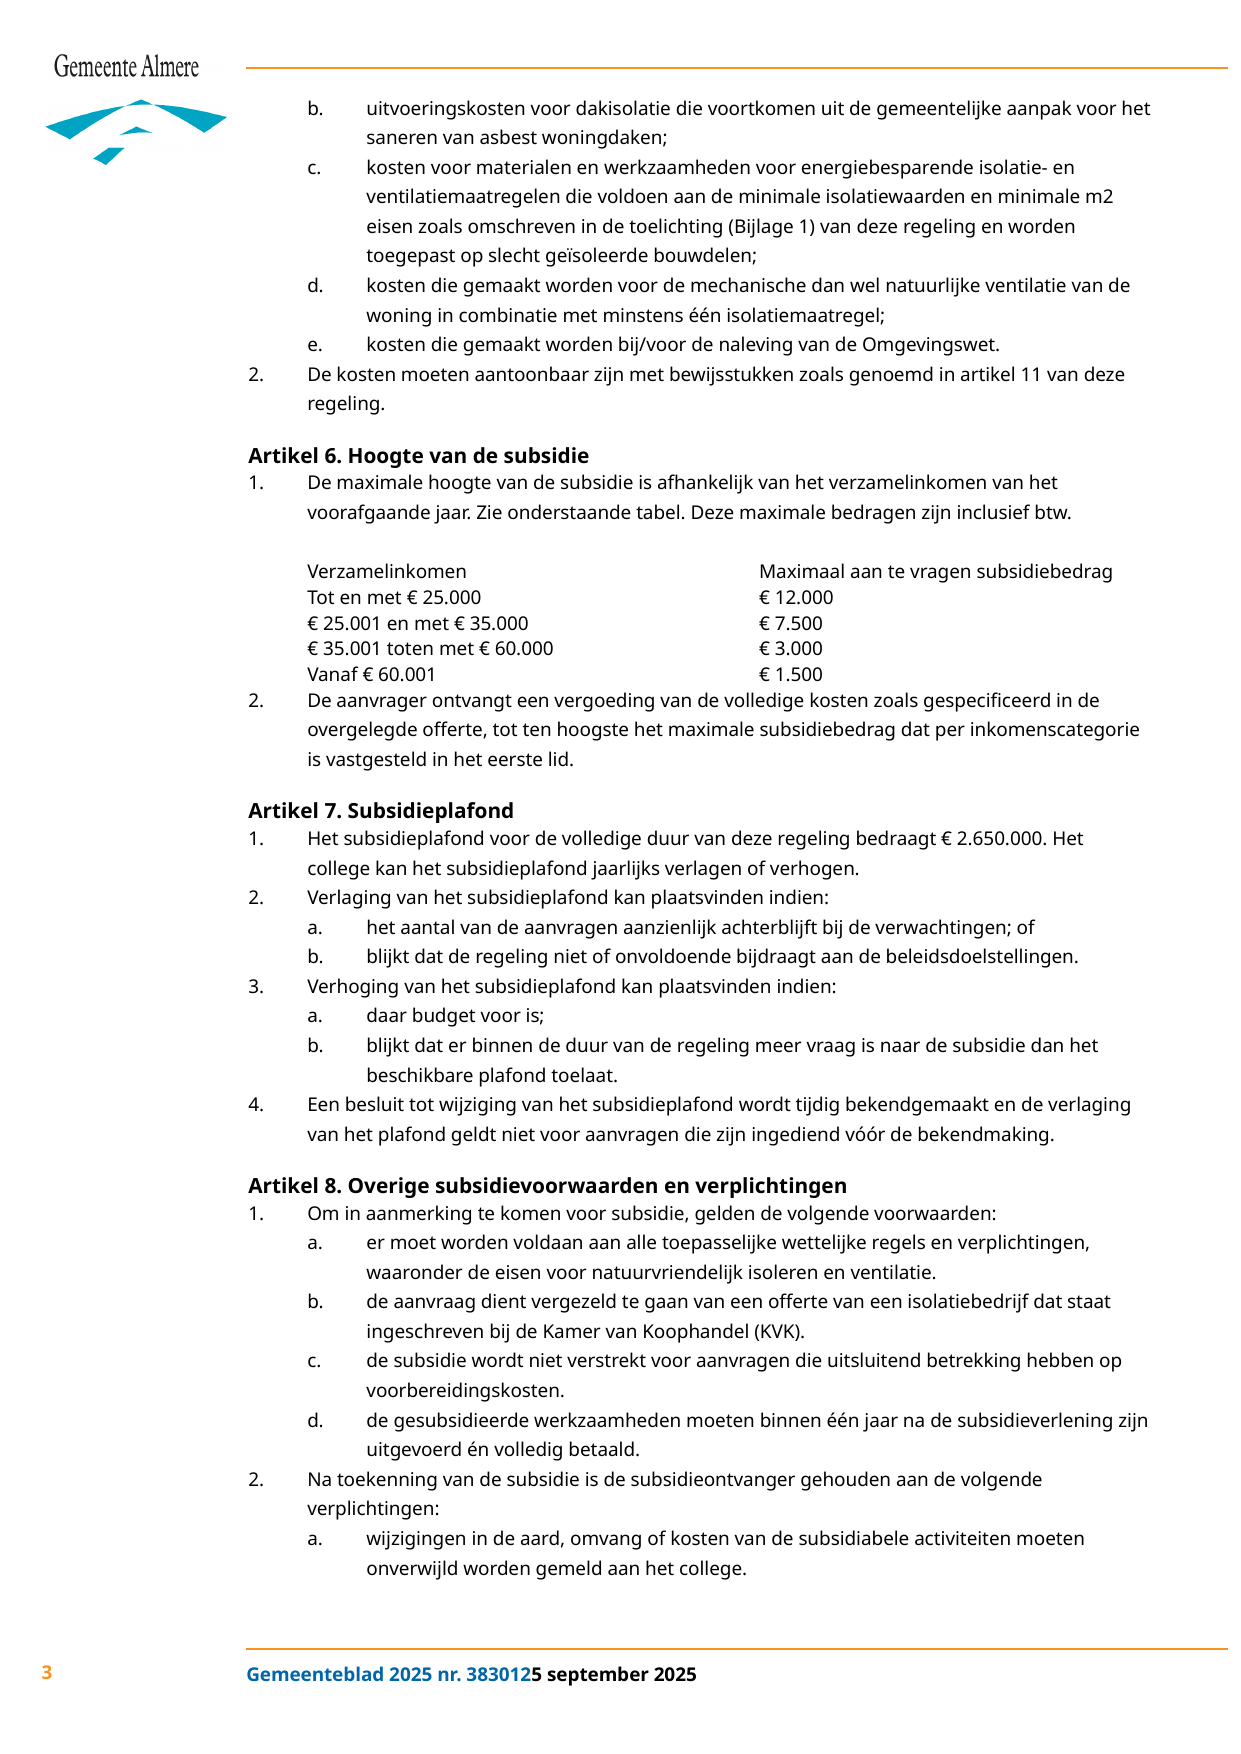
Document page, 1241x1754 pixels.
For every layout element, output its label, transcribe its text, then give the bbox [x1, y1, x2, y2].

table_header Verzamelinkomen [307, 558, 759, 584]
table_cell € 3.000 [759, 636, 1211, 661]
text Artikel 8. Overige subsidievoorwaarden en verplichtingen [248, 1171, 1152, 1200]
list Na toekenning van de subsidie is de subsidieontvanger gehouden aan de volgende verplichtingen: [248, 1466, 1152, 1521]
text Artikel 7. Subsidieplafond [248, 797, 1152, 825]
list kosten die gemaakt worden voor de mechanische dan wel natuurlijke ventilatie van de woning in combinatie met minstens één isolatiemaatregel; [307, 272, 1152, 328]
list Verlaging van het subsidieplafond kan plaatsvinden indien: [248, 884, 1152, 910]
list de aanvraag dient vergezeld te gaan van een offerte van een isolatiebedrijf dat staat ingeschreven bij de Kamer van Koophandel (KVK). [307, 1288, 1152, 1344]
table_header Maximaal aan te vragen subsidiebedrag [759, 558, 1211, 584]
list Verhoging van het subsidieplafond kan plaatsvinden indien: [248, 973, 1152, 999]
list kosten die gemaakt worden bij/voor de naleving van de Omgevingswet. [307, 331, 1152, 357]
table_cell € 25.001 en met € 35.000 [307, 610, 759, 636]
table_cell € 12.000 [759, 584, 1211, 610]
list Een besluit tot wijziging van het subsidieplafond wordt tijdig bekendgemaakt en de verlaging van het plafond geldt niet voor aanvragen die zijn ingediend vóór de bekendmaking. [248, 1091, 1152, 1147]
list het aantal van de aanvragen aanzienlijk achterblijft bij de verwachtingen; of [307, 914, 1152, 939]
table_cell € 7.500 [759, 610, 1211, 636]
list daar budget voor is; [307, 1003, 1152, 1028]
table_cell € 35.001 toten met € 60.000 [307, 636, 759, 661]
list de subsidie wordt niet verstrekt voor aanvragen die uitsluitend betrekking hebben op voorbereidingskosten. [307, 1348, 1152, 1403]
list Het subsidieplafond voor de volledige duur van deze regeling bedraagt € 2.650.000. Het college kan het subsidieplafond jaarlijks verlagen of verhogen. [248, 825, 1152, 880]
list er moet worden voldaan aan alle toepasselijke wettelijke regels en verplichtingen, waaronder de eisen voor natuurvriendelijk isoleren en ventilatie. [307, 1229, 1152, 1285]
list blijkt dat er binnen de duur van de regeling meer vraag is naar de subsidie dan het beschikbare plafond toelaat. [307, 1032, 1152, 1087]
list kosten voor materialen en werkzaamheden voor energiebesparende isolatie- en ventilatiemaatregelen die voldoen aan de minimale isolatiewaarden en minimale m2 eisen zoals omschreven in de toelichting (Bijlage 1) van deze regeling en worden toegepast op slecht geïsoleerde bouwdelen; [307, 154, 1152, 268]
list de gesubsidieerde werkzaamheden moeten binnen één jaar na de subsidieverlening zijn uitgevoerd én volledig betaald. [307, 1407, 1152, 1462]
table_cell Vanaf € 60.001 [307, 661, 759, 687]
list blijkt dat de regeling niet of onvoldoende bijdraagt aan de beleidsdoelstellingen. [307, 943, 1152, 969]
list Om in aanmerking te komen voor subsidie, gelden de volgende voorwaarden: [248, 1200, 1152, 1226]
list De aanvrager ontvangt een vergoeding van de volledige kosten zoals gespecificeerd in de overgelegde offerte, tot ten hoogste het maximale subsidiebedrag dat per inkomenscategorie is vastgesteld in het eerste lid. [248, 687, 1152, 772]
picture [41, 47, 231, 172]
list De kosten moeten aantoonbaar zijn met bewijsstukken zoals genoemd in artikel 11 van deze regeling. [248, 361, 1152, 416]
list De maximale hoogte van de subsidie is afhankelijk van het verzamelinkomen van het voorafgaande jaar. Zie onderstaande tabel. Deze maximale bedragen zijn inclusief btw. [248, 469, 1152, 525]
table_cell Tot en met € 25.000 [307, 584, 759, 610]
list uitvoeringskosten voor dakisolatie die voortkomen uit de gemeentelijke aanpak voor het saneren van asbest woningdaken; [307, 95, 1152, 150]
list wijzigingen in de aard, omvang of kosten van de subsidiabele activiteiten moeten onverwijld worden gemeld aan het college. [307, 1525, 1152, 1581]
text Artikel 6. Hoogte van de subsidie [248, 441, 1152, 469]
table_cell € 1.500 [759, 661, 1211, 687]
